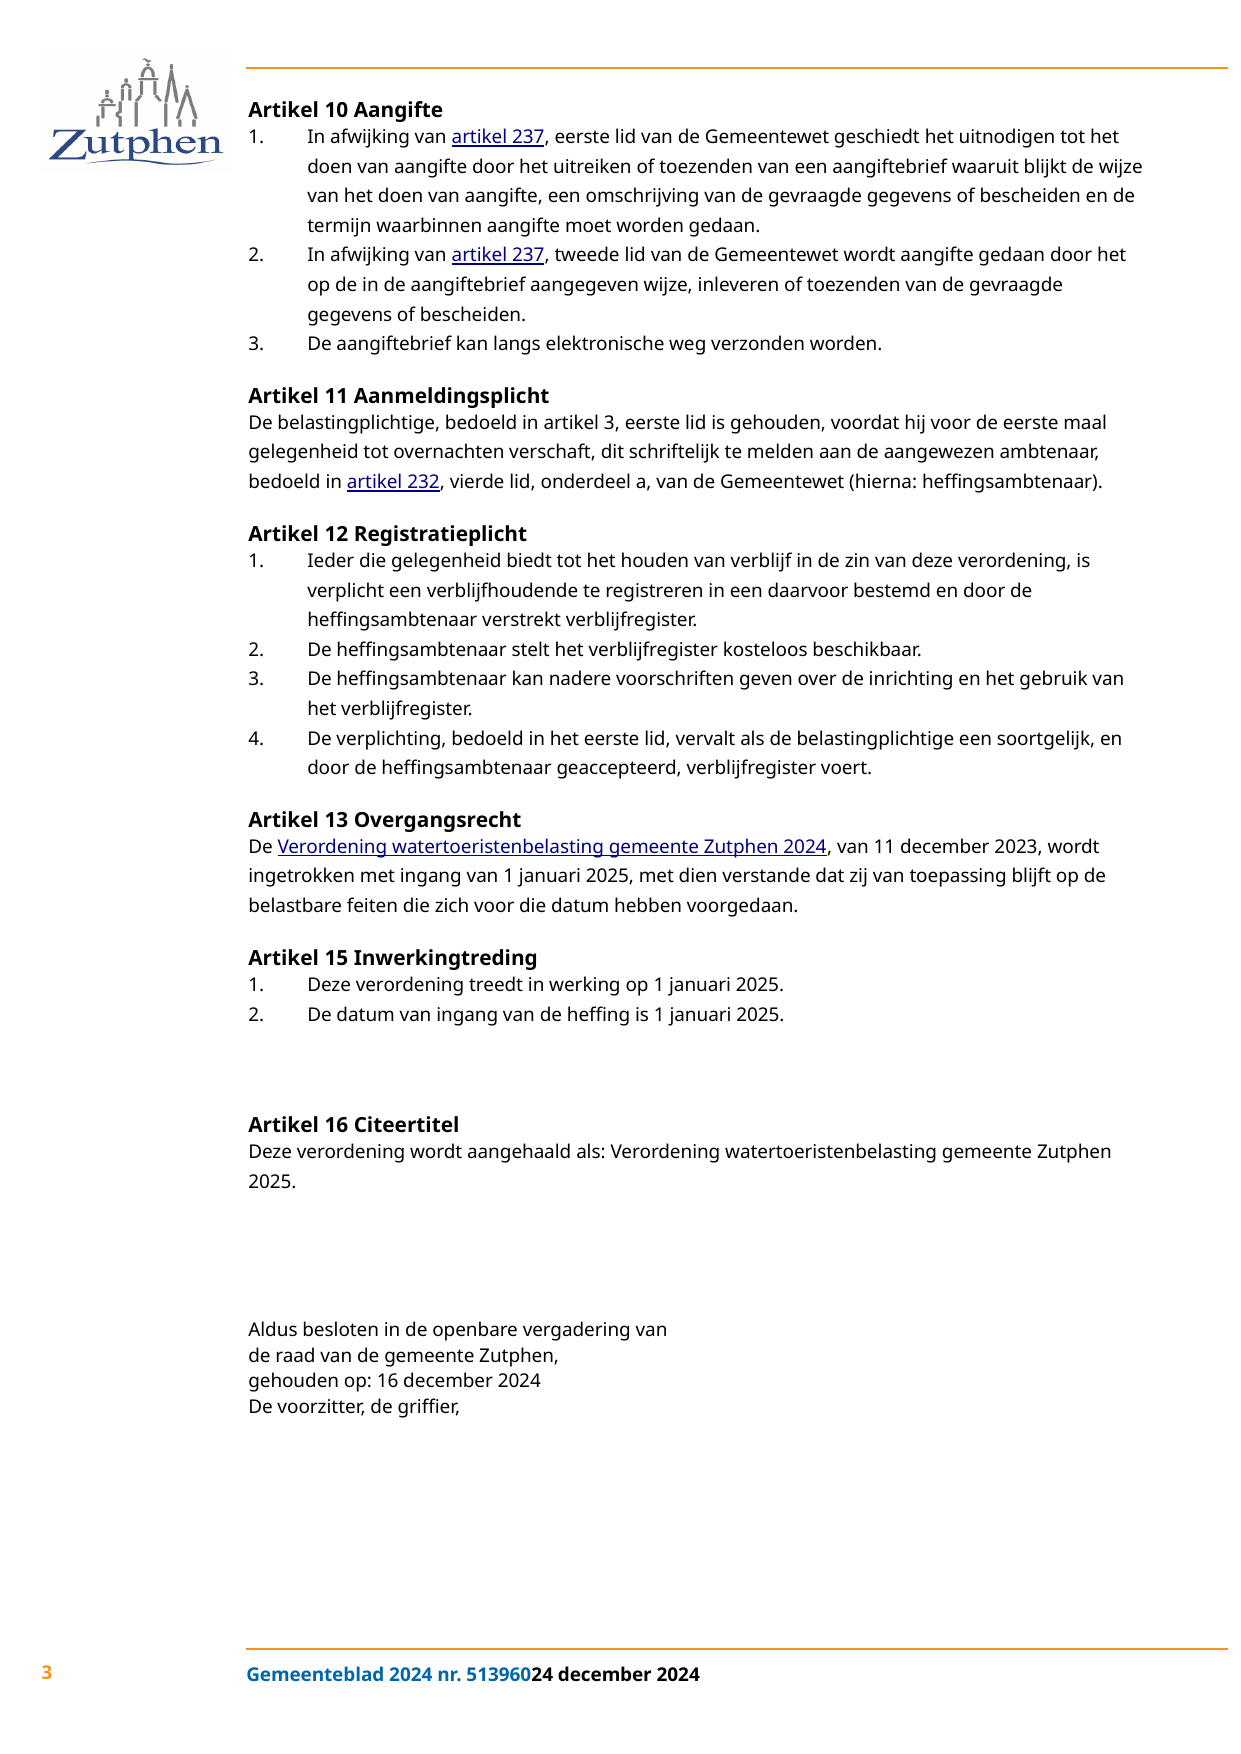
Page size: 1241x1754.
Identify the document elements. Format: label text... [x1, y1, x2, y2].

list De datum van ingang van de heffing is 1 januari 2025. [248, 1001, 1152, 1026]
list In afwijking van artikel 237, tweede lid van de Gemeentewet wordt aangifte gedaan door het op de in de aangiftebrief aangegeven wijze, inleveren of toezenden van de gevraagde gegevens of bescheiden. [248, 242, 1152, 326]
text De Verordening watertoeristenbelasting gemeente Zutphen 2024, van 11 december 2023, wordt ingetrokken met ingang van 1 januari 2025, met dien verstande dat zij van toepassing blijft op de belastbare feiten die zich voor die datum hebben voorgedaan. [248, 833, 1152, 918]
text Deze verordening wordt aangehaald als: Verordening watertoeristenbelasting gemeente Zutphen 2025. [248, 1139, 1152, 1194]
list Deze verordening treedt in werking op 1 januari 2025. [248, 971, 1152, 997]
text gehouden op: 16 december 2024 [248, 1368, 1152, 1393]
text Artikel 12 Registratieplicht [248, 519, 1152, 547]
list De heffingsambtenaar stelt het verblijfregister kosteloos beschikbaar. [248, 636, 1152, 662]
text Artikel 16 Citeertitel [248, 1110, 1152, 1139]
text Aldus besloten in de openbare vergadering van [248, 1316, 1152, 1342]
list In afwijking van artikel 237, eerste lid van de Gemeentewet geschiedt het uitnodigen tot het doen van aangifte door het uitreiken of toezenden van een aangiftebrief waaruit blijkt de wijze van het doen van aangifte, een omschrijving van de gevraagde gegevens of bescheiden en de termijn waarbinnen aangifte moet worden gedaan. [248, 123, 1152, 238]
text Artikel 15 Inwerkingtreding [248, 943, 1152, 971]
picture [41, 47, 231, 172]
list De aangiftebrief kan langs elektronische weg verzonden worden. [248, 330, 1152, 356]
text Artikel 11 Aanmeldingsplicht [248, 381, 1152, 409]
text Artikel 10 Aangifte [248, 95, 1152, 123]
text Artikel 13 Overgangsrecht [248, 805, 1152, 833]
text De belastingplichtige, bedoeld in artikel 3, eerste lid is gehouden, voordat hij voor de eerste maal gelegenheid tot overnachten verschaft, dit schriftelijk te melden aan de aangewezen ambtenaar, bedoeld in artikel 232, vierde lid, onderdeel a, van de Gemeentewet (hierna: heffingsambtenaar). [248, 409, 1152, 494]
text De voorzitter, de griffier, [248, 1393, 1152, 1419]
list Ieder die gelegenheid biedt tot het houden van verblijf in de zin van deze verordening, is verplicht een verblijfhoudende te registreren in een daarvoor bestemd en door de heffingsambtenaar verstrekt verblijfregister. [248, 547, 1152, 632]
list De verplichting, bedoeld in het eerste lid, vervalt als de belastingplichtige een soortgelijk, en door de heffingsambtenaar geaccepteerd, verblijfregister voert. [248, 725, 1152, 780]
text de raad van de gemeente Zutphen, [248, 1342, 1152, 1368]
list De heffingsambtenaar kan nadere voorschriften geven over de inrichting en het gebruik van het verblijfregister. [248, 666, 1152, 721]
